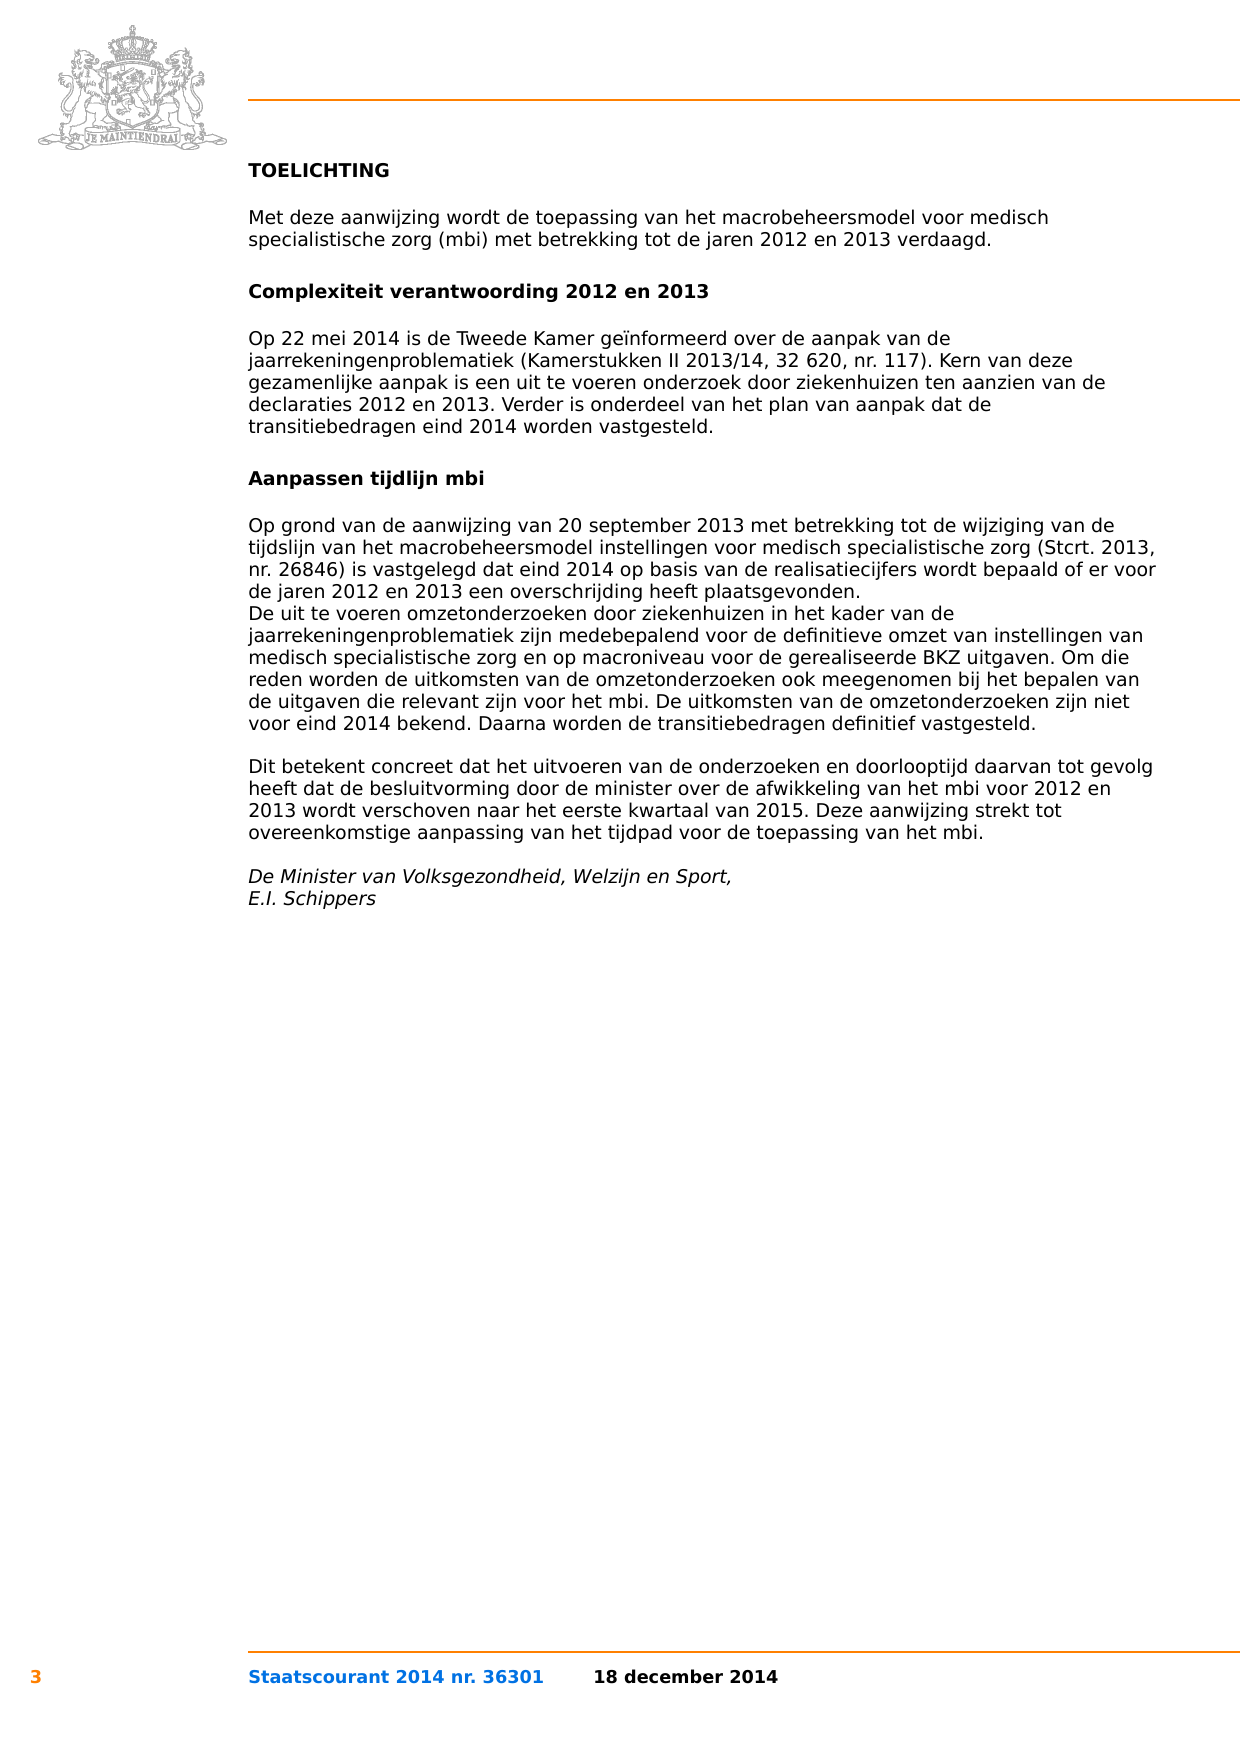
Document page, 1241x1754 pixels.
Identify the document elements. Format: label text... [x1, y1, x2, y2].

text Op grond van de aanwijzing van 20 september 2013 met betrekking tot de wijziging van de tijdslijn van het macrobeheersmodel instellingen voor medisch specialistische zorg (Stcrt. 2013, nr. 26846) is vastgelegd dat eind 2014 op basis van de realisatiecijfers wordt bepaald of er voor de jaren 2012 en 2013 een overschrijding heeft plaatsgevonden. [248, 515, 1163, 603]
subtitle TOELICHTING [248, 160, 1163, 182]
text De uit te voeren omzetonderzoeken door ziekenhuizen in het kader van de jaarrekeningenproblematiek zijn medebepalend voor de definitieve omzet van instellingen van medisch specialistische zorg en op macroniveau voor de gerealiseerde BKZ uitgaven. Om die reden worden de uitkomsten van de omzetonderzoeken ook meegenomen bij het bepalen van de uitgaven die relevant zijn voor het mbi. De uitkomsten van de omzetonderzoeken zijn niet voor eind 2014 bekend. Daarna worden de transitiebedragen definitief vastgesteld. [248, 603, 1163, 734]
subtitle Complexiteit verantwoording 2012 en 2013 [248, 281, 1163, 303]
text Dit betekent concreet dat het uitvoeren van de onderzoeken en doorlooptijd daarvan tot gevolg heeft dat de besluitvorming door de minister over de afwikkeling van het mbi voor 2012 en 2013 wordt verschoven naar het eerste kwartaal van 2015. Deze aanwijzing strekt tot overeenkomstige aanpassing van het tijdpad voor de toepassing van het mbi. [248, 756, 1163, 844]
subtitle Aanpassen tijdlijn mbi [248, 468, 1163, 490]
picture [38, 25, 227, 150]
text Op 22 mei 2014 is de Tweede Kamer geïnformeerd over de aanpak van de jaarrekeningenproblematiek (Kamerstukken II 2013/14, 32 620, nr. 117). Kern van deze gezamenlijke aanpak is een uit te voeren onderzoek door ziekenhuizen ten aanzien van de declaraties 2012 en 2013. Verder is onderdeel van het plan van aanpak dat de transitiebedragen eind 2014 worden vastgesteld. [248, 328, 1163, 438]
text De Minister van Volksgezondheid, Welzijn en Sport, E.I. Schippers [248, 866, 1163, 910]
text Met deze aanwijzing wordt de toepassing van het macrobeheersmodel voor medisch specialistische zorg (mbi) met betrekking tot de jaren 2012 en 2013 verdaagd. [248, 207, 1163, 251]
